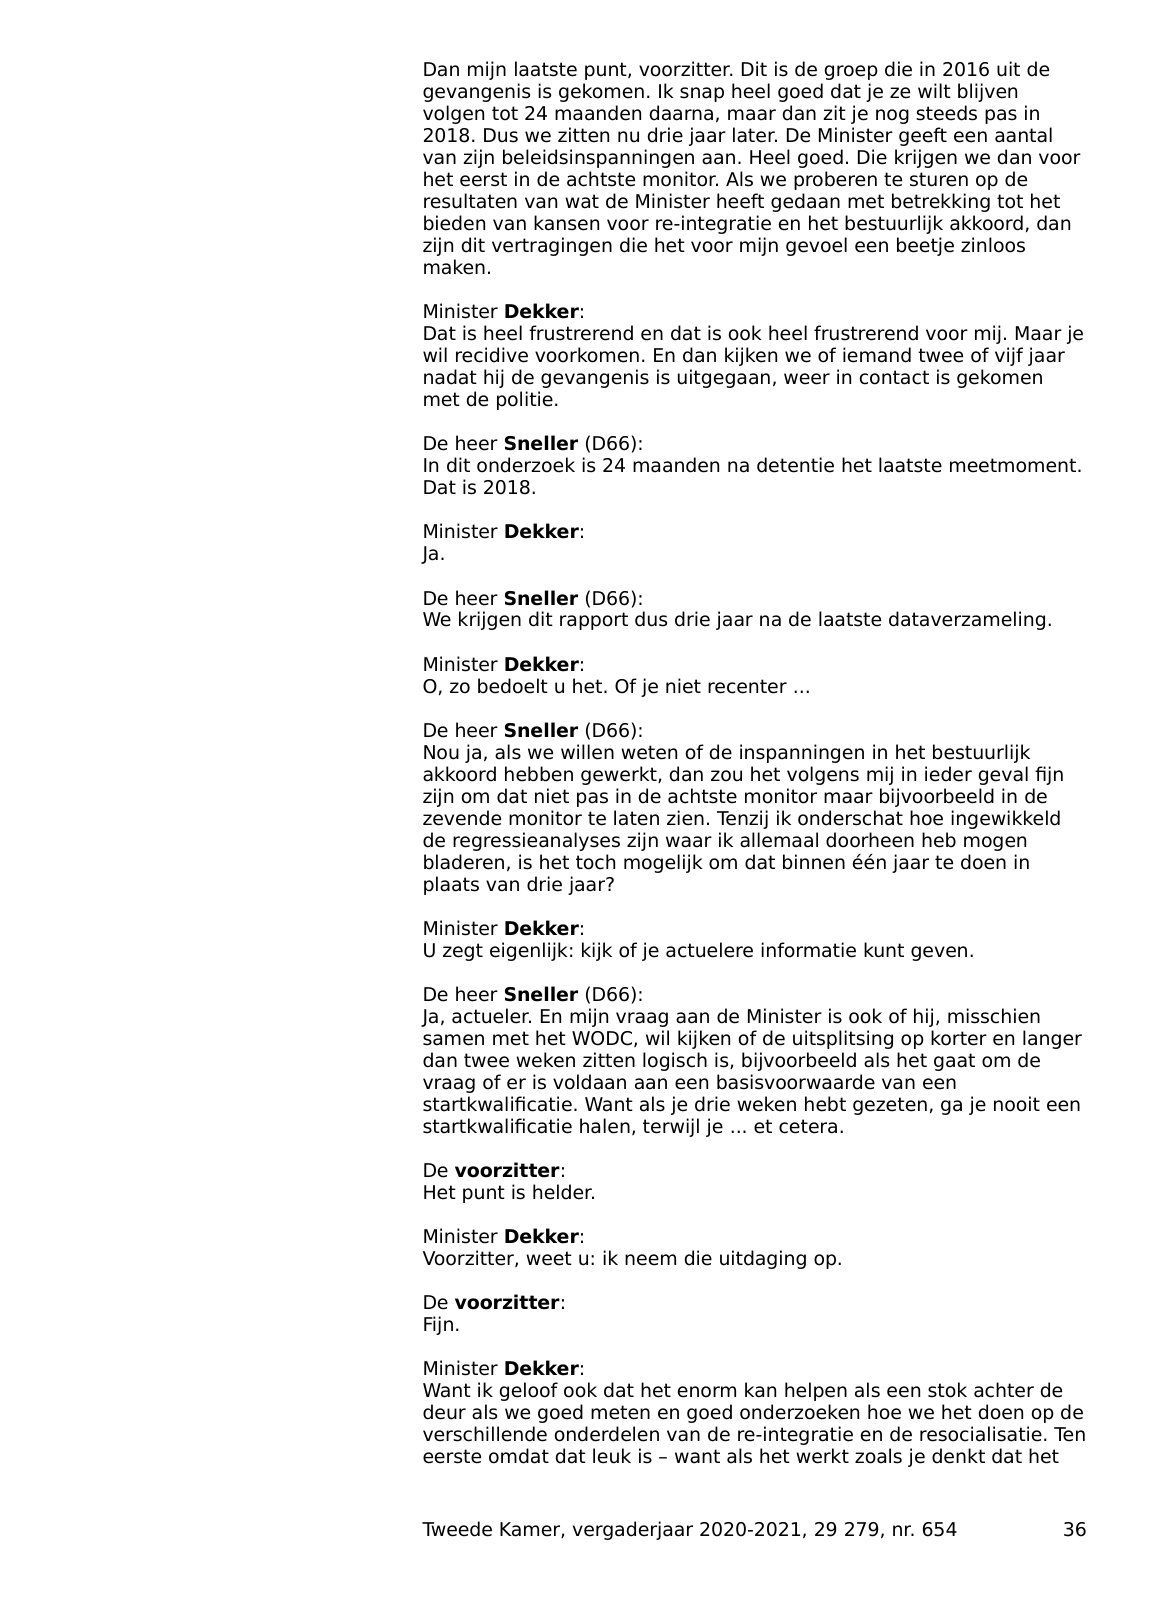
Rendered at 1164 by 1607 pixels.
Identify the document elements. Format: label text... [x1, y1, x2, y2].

text Minister Dekker: [422, 1226, 1087, 1248]
text De voorzitter: [422, 1292, 1087, 1314]
text Dan mijn laatste punt, voorzitter. Dit is de groep die in 2016 uit de gevangenis is gekomen. Ik snap heel goed dat je ze wilt blijven volgen tot 24 maanden daarna, maar dan zit je nog steeds pas in 2018. Dus we zitten nu drie jaar later. De Minister geeft een aantal van zijn beleidsinspanningen aan. Heel goed. Die krijgen we dan voor het eerst in de achtste monitor. Als we proberen te sturen op de resultaten van wat de Minister heeft gedaan met betrekking tot het bieden van kansen voor re-integratie en het bestuurlijk akkoord, dan zijn dit vertragingen die het voor mijn gevoel een beetje zinloos maken. [422, 59, 1087, 279]
text De heer Sneller (D66): [422, 587, 1087, 609]
text Minister Dekker: [422, 521, 1087, 543]
text De heer Sneller (D66): [422, 433, 1087, 455]
text We krijgen dit rapport dus drie jaar na de laatste dataverzameling. [422, 609, 1087, 631]
text Minister Dekker: [422, 653, 1087, 676]
text Minister Dekker: [422, 301, 1087, 323]
text Fijn. [422, 1314, 1087, 1336]
text U zegt eigenlijk: kijk of je actuelere informatie kunt geven. [422, 940, 1087, 962]
text O, zo bedoelt u het. Of je niet recenter ... [422, 676, 1087, 697]
text De voorzitter: [422, 1160, 1087, 1182]
text In dit onderzoek is 24 maanden na detentie het laatste meetmoment. Dat is 2018. [422, 455, 1087, 499]
text Ja. [422, 543, 1087, 565]
text Het punt is helder. [422, 1182, 1087, 1204]
text Dat is heel frustrerend en dat is ook heel frustrerend voor mij. Maar je wil recidive voorkomen. En dan kijken we of iemand twee of vijf jaar nadat hij de gevangenis is uitgegaan, weer in contact is gekomen met de politie. [422, 323, 1087, 411]
text De heer Sneller (D66): [422, 984, 1087, 1006]
text Ja, actueler. En mijn vraag aan de Minister is ook of hij, misschien samen met het WODC, wil kijken of de uitsplitsing op korter en langer dan twee weken zitten logisch is, bijvoorbeeld als het gaat om de vraag of er is voldaan aan een basisvoorwaarde van een startkwalificatie. Want als je drie weken hebt gezeten, ga je nooit een startkwalificatie halen, terwijl je ... et cetera. [422, 1006, 1087, 1138]
text Minister Dekker: [422, 1358, 1087, 1380]
text Minister Dekker: [422, 918, 1087, 940]
text De heer Sneller (D66): [422, 720, 1087, 742]
text Want ik geloof ook dat het enorm kan helpen als een stok achter de deur als we goed meten en goed onderzoeken hoe we het doen op de verschillende onderdelen van de re-integratie en de resocialisatie. Ten eerste omdat dat leuk is – want als het werkt zoals je denkt dat het [422, 1380, 1087, 1468]
text Nou ja, als we willen weten of de inspanningen in het bestuurlijk akkoord hebben gewerkt, dan zou het volgens mij in ieder geval fijn zijn om dat niet pas in de achtste monitor maar bijvoorbeeld in de zevende monitor te laten zien. Tenzij ik onderschat hoe ingewikkeld de regressieanalyses zijn waar ik allemaal doorheen heb mogen bladeren, is het toch mogelijk om dat binnen één jaar te doen in plaats van drie jaar? [422, 742, 1087, 896]
text Voorzitter, weet u: ik neem die uitdaging op. [422, 1248, 1087, 1270]
